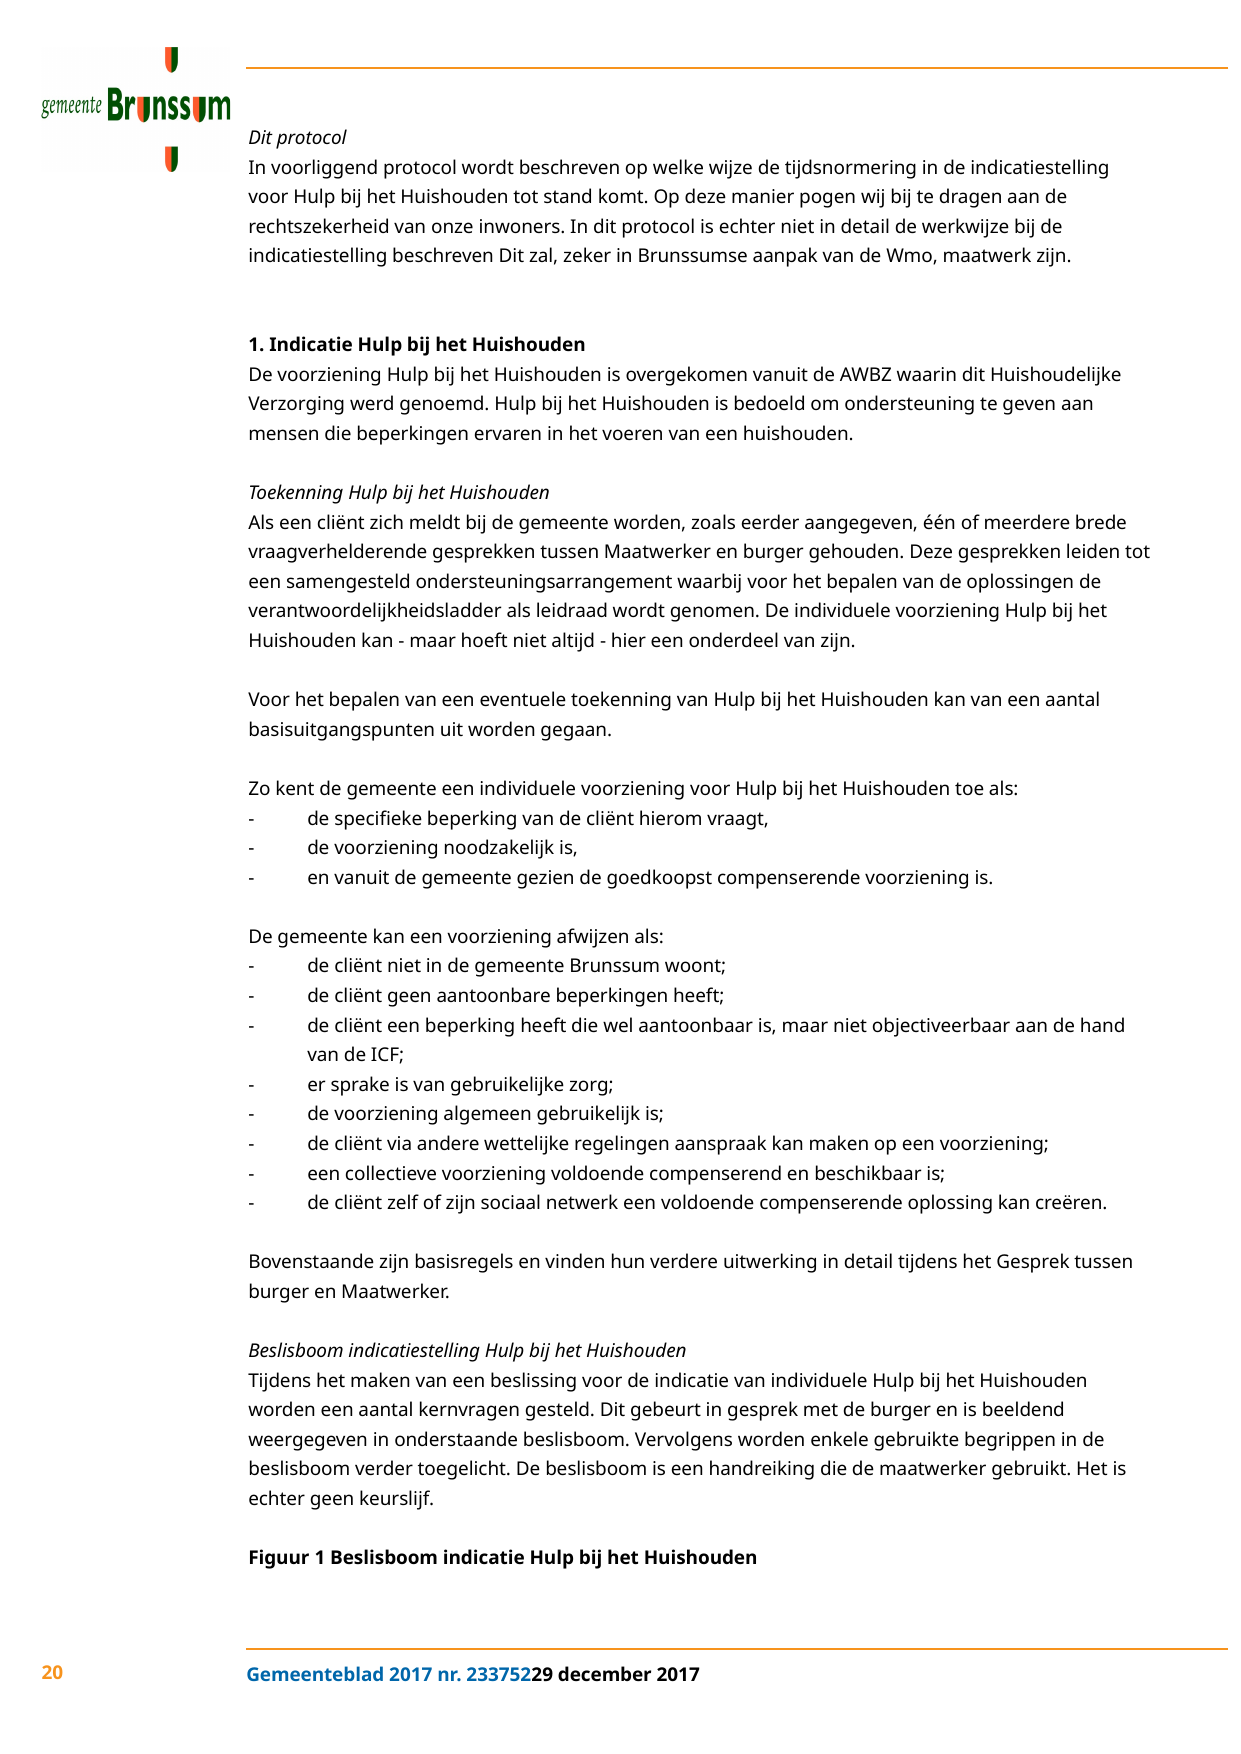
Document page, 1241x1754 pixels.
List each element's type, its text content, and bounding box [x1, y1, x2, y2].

text Tijdens het maken van een beslissing voor de indicatie van individuele Hulp bij het Huishouden worden een aantal kernvragen gesteld. Dit gebeurt in gesprek met de burger en is beeldend weergegeven in onderstaande beslisboom. Vervolgens worden enkele gebruikte begrippen in de beslisboom verder toegelicht. De beslisboom is een handreiking die de maatwerker gebruikt. Het is echter geen keurslijf. [248, 1367, 1152, 1511]
list de voorziening noodzakelijk is, [248, 834, 1152, 860]
text Beslisboom indicatiestelling Hulp bij het Huishouden [248, 1337, 1152, 1363]
text Voor het bepalen van een eventuele toekenning van Hulp bij het Huishouden kan van een aantal basisuitgangspunten uit worden gegaan. [248, 686, 1152, 742]
text Dit protocol [248, 124, 1152, 150]
text De voorziening Hulp bij het Huishouden is overgekomen vanuit de AWBZ waarin dit Huishoudelijke Verzorging werd genoemd. Hulp bij het Huishouden is bedoeld om ondersteuning te geven aan mensen die beperkingen ervaren in het voeren van een huishouden. [248, 361, 1152, 446]
list en vanuit de gemeente gezien de goedkoopst compenserende voorziening is. [248, 864, 1152, 890]
text Bovenstaande zijn basisregels en vinden hun verdere uitwerking in detail tijdens het Gesprek tussen burger en Maatwerker. [248, 1248, 1152, 1304]
list de cliënt een beperking heeft die wel aantoonbaar is, maar niet objectiveerbaar aan de hand van de ICF; [248, 1012, 1152, 1067]
list de voorziening algemeen gebruikelijk is; [248, 1101, 1152, 1126]
text De gemeente kan een voorziening afwijzen als: [248, 923, 1152, 949]
list de cliënt geen aantoonbare beperkingen heeft; [248, 982, 1152, 1008]
list er sprake is van gebruikelijke zorg; [248, 1071, 1152, 1097]
list de cliënt via andere wettelijke regelingen aanspraak kan maken op een voorziening; [248, 1130, 1152, 1156]
text In voorliggend protocol wordt beschreven op welke wijze de tijdsnormering in de indicatiestelling voor Hulp bij het Huishouden tot stand komt. Op deze manier pogen wij bij te dragen aan de rechtszekerheid van onze inwoners. In dit protocol is echter niet in detail de werkwijze bij de indicatiestelling beschreven Dit zal, zeker in Brunssumse aanpak van de Wmo, maatwerk zijn. [248, 154, 1152, 268]
text Toekenning Hulp bij het Huishouden [248, 479, 1152, 505]
text Als een cliënt zich meldt bij de gemeente worden, zoals eerder aangegeven, één of meerdere brede vraagverhelderende gesprekken tussen Maatwerker en burger gehouden. Deze gesprekken leiden tot een samengesteld ondersteuningsarrangement waarbij voor het bepalen van de oplossingen de verantwoordelijkheidsladder als leidraad wordt genomen. De individuele voorziening Hulp bij het Huishouden kan - maar hoeft niet altijd - hier een onderdeel van zijn. [248, 509, 1152, 653]
text Figuur 1 Beslisboom indicatie Hulp bij het Huishouden [248, 1544, 1152, 1570]
list de cliënt niet in de gemeente Brunssum woont; [248, 953, 1152, 978]
list de specifieke beperking van de cliënt hierom vraagt, [248, 805, 1152, 831]
picture [41, 47, 231, 172]
text Zo kent de gemeente een individuele voorziening voor Hulp bij het Huishouden toe als: [248, 775, 1152, 801]
list een collectieve voorziening voldoende compenserend en beschikbaar is; [248, 1160, 1152, 1186]
list de cliënt zelf of zijn sociaal netwerk een voldoende compenserende oplossing kan creëren. [248, 1189, 1152, 1215]
text 1. Indicatie Hulp bij het Huishouden [248, 331, 1152, 357]
